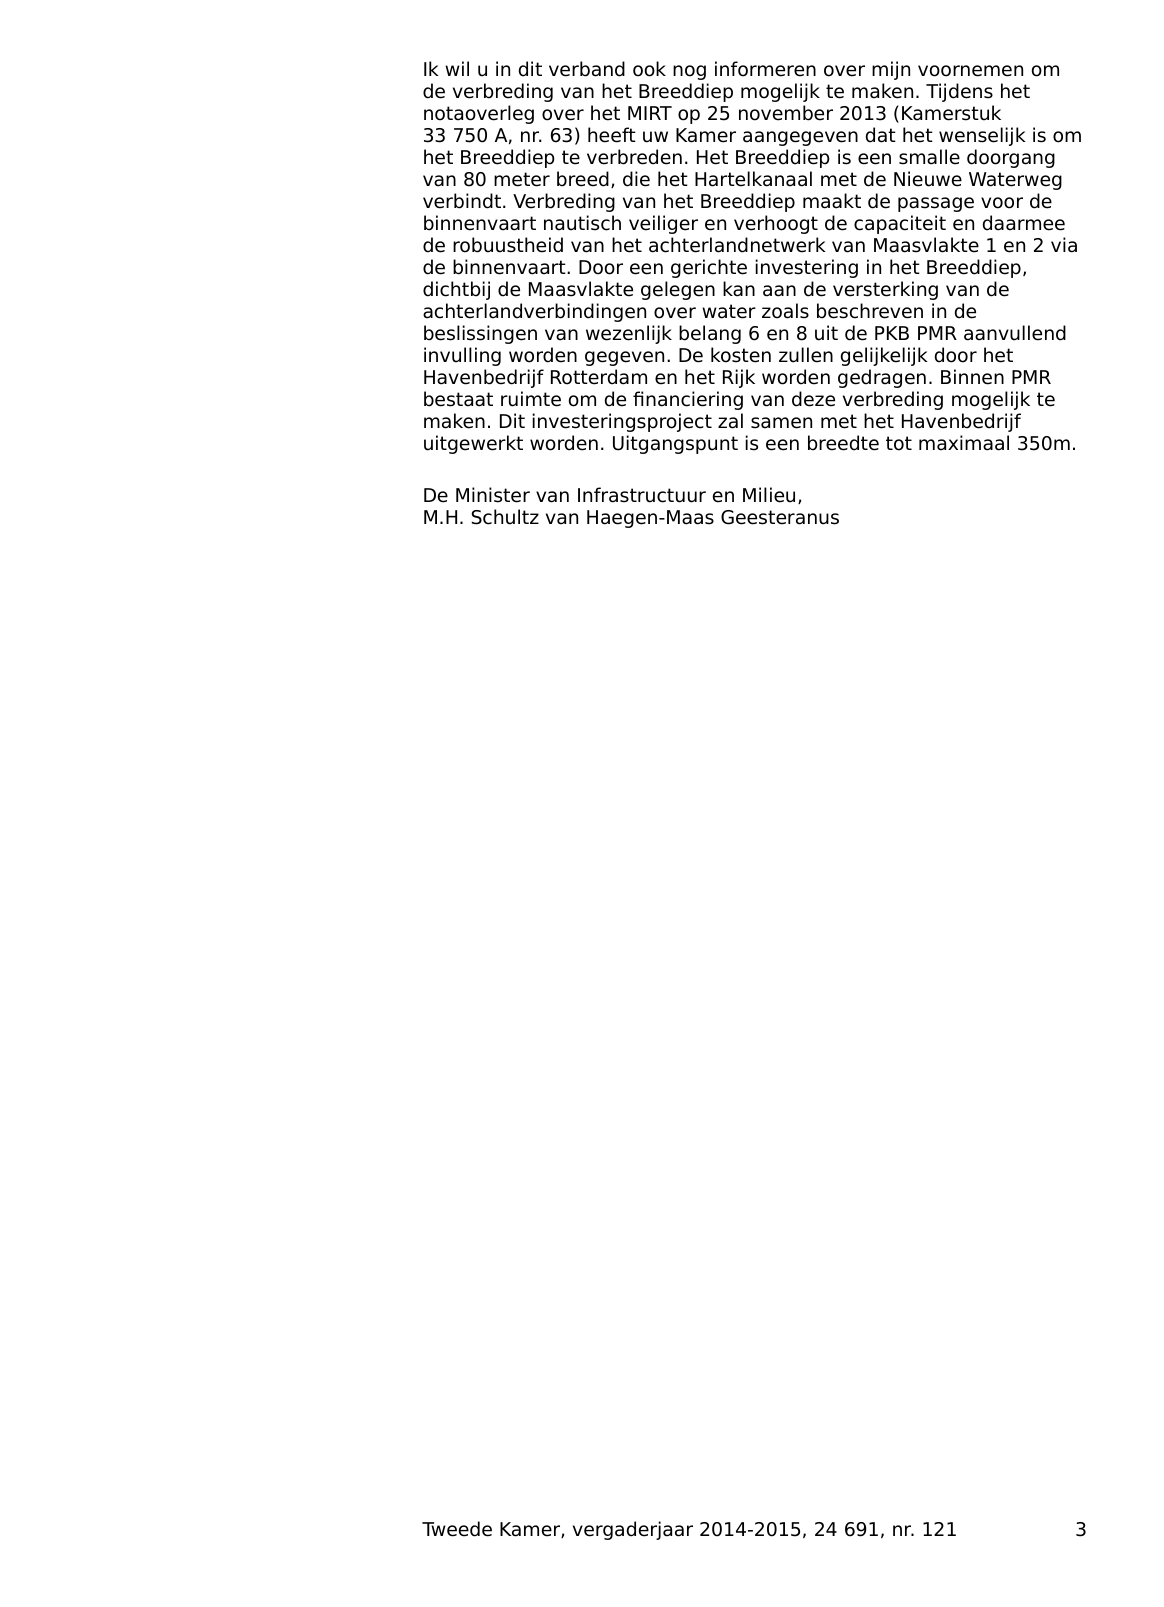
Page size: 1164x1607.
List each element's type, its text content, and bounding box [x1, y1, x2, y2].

text De Minister van Infrastructuur en Milieu, M.H. Schultz van Haegen-Maas Geesteranus [422, 485, 1087, 529]
text Ik wil u in dit verband ook nog informeren over mijn voornemen om de verbreding van het Breeddiep mogelijk te maken. Tijdens het notaoverleg over het MIRT op 25 november 2013 (Kamerstuk 33 750 A, nr. 63) heeft uw Kamer aangegeven dat het wenselijk is om het Breeddiep te verbreden. Het Breeddiep is een smalle doorgang van 80 meter breed, die het Hartelkanaal met de Nieuwe Waterweg verbindt. Verbreding van het Breeddiep maakt de passage voor de binnenvaart nautisch veiliger en verhoogt de capaciteit en daarmee de robuustheid van het achterlandnetwerk van Maasvlakte 1 en 2 via de binnenvaart. Door een gerichte investering in het Breeddiep, dichtbij de Maasvlakte gelegen kan aan de versterking van de achterlandverbindingen over water zoals beschreven in de beslissingen van wezenlijk belang 6 en 8 uit de PKB PMR aanvullend invulling worden gegeven. De kosten zullen gelijkelijk door het Havenbedrijf Rotterdam en het Rijk worden gedragen. Binnen PMR bestaat ruimte om de financiering van deze verbreding mogelijk te maken. Dit investeringsproject zal samen met het Havenbedrijf uitgewerkt worden. Uitgangspunt is een breedte tot maximaal 350m. [422, 59, 1087, 455]
